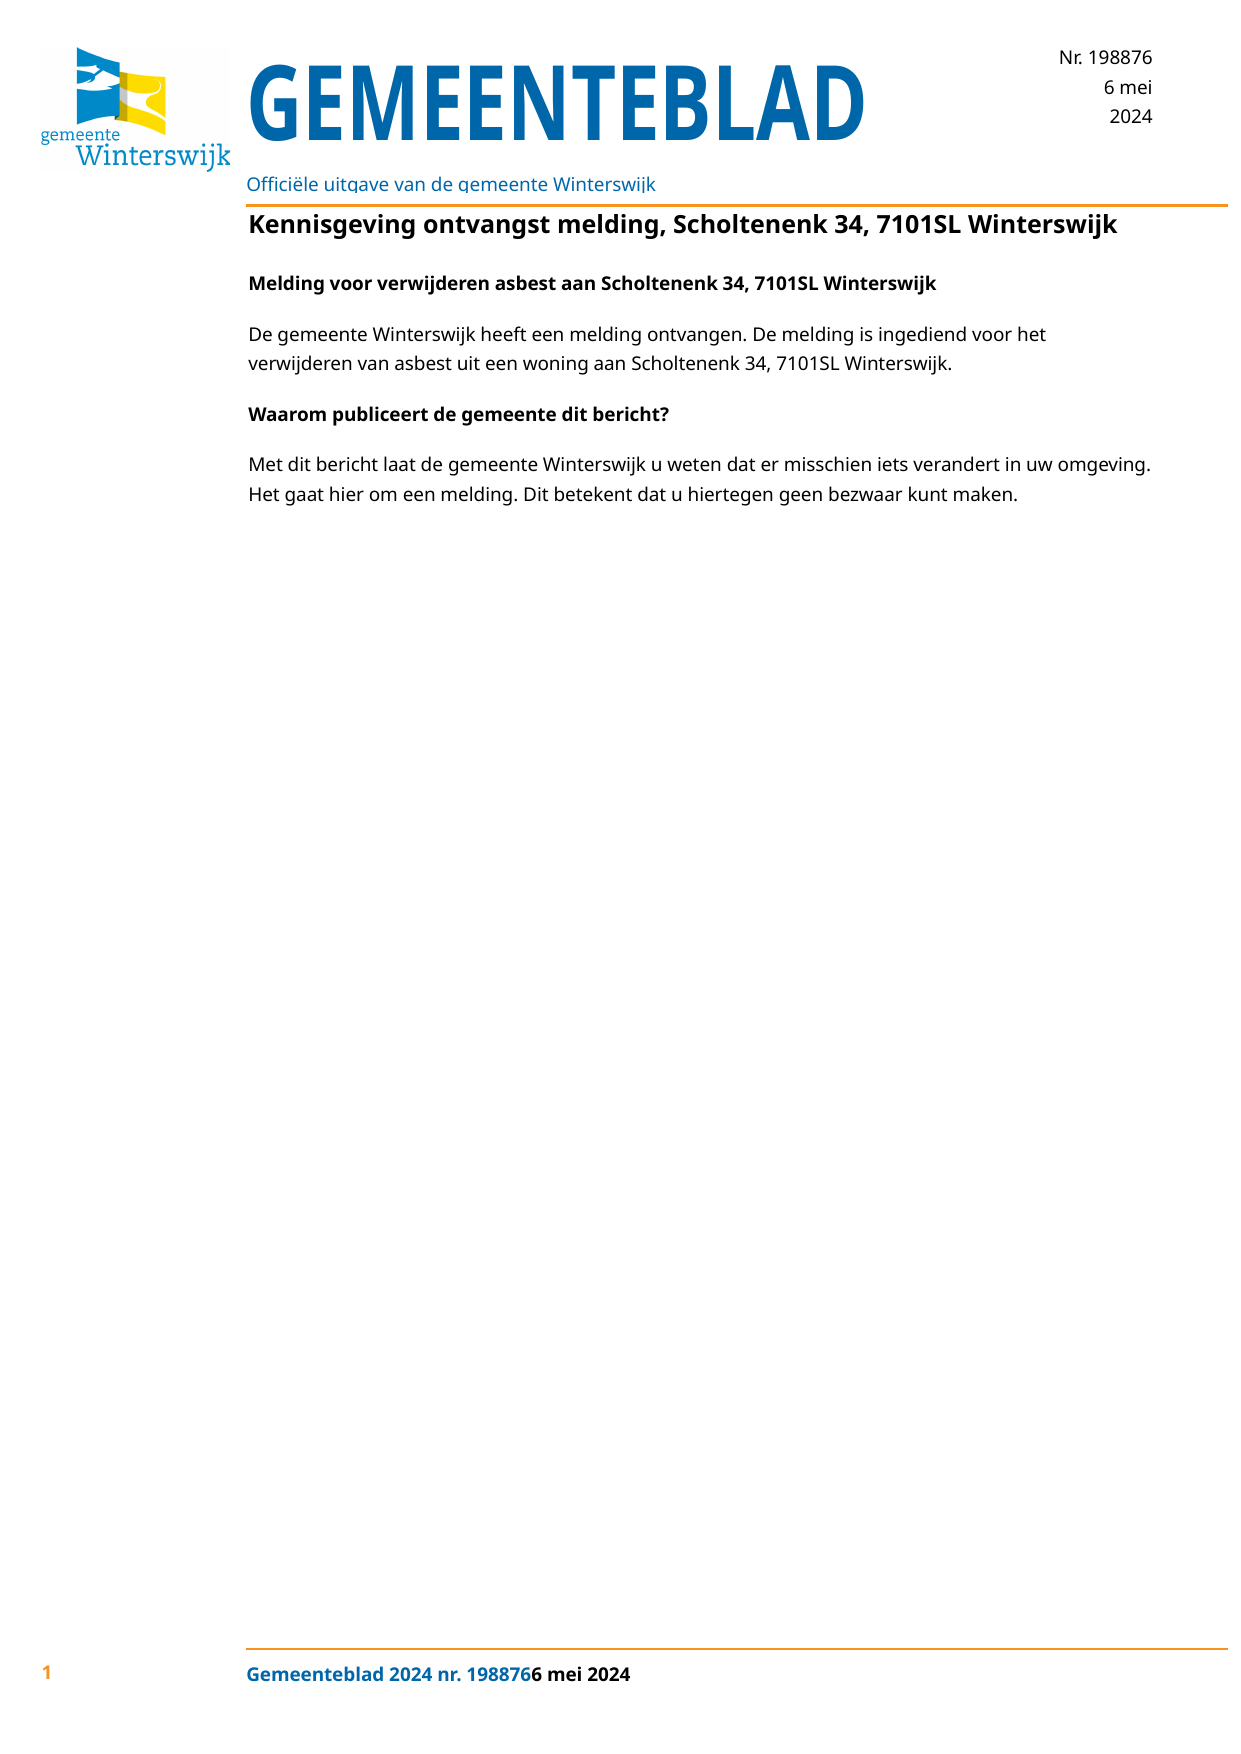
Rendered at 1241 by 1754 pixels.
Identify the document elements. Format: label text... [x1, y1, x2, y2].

text Waarom publiceert de gemeente dit bericht? [248, 401, 1152, 426]
text Melding voor verwijderen asbest aan Scholtenenk 34, 7101SL Winterswijk [248, 270, 1152, 296]
text De gemeente Winterswijk heeft een melding ontvangen. De melding is ingediend voor het verwijderen van asbest uit een woning aan Scholtenenk 34, 7101SL Winterswijk. [248, 321, 1152, 376]
text Met dit bericht laat de gemeente Winterswijk u weten dat er misschien iets verandert in uw omgeving. Het gaat hier om een melding. Dit betekent dat u hiertegen geen bezwaar kunt maken. [248, 451, 1152, 506]
text Kennisgeving ontvangst melding, Scholtenenk 34, 7101SL Winterswijk [248, 207, 1152, 241]
picture [225, 153, 231, 162]
picture [41, 47, 231, 172]
